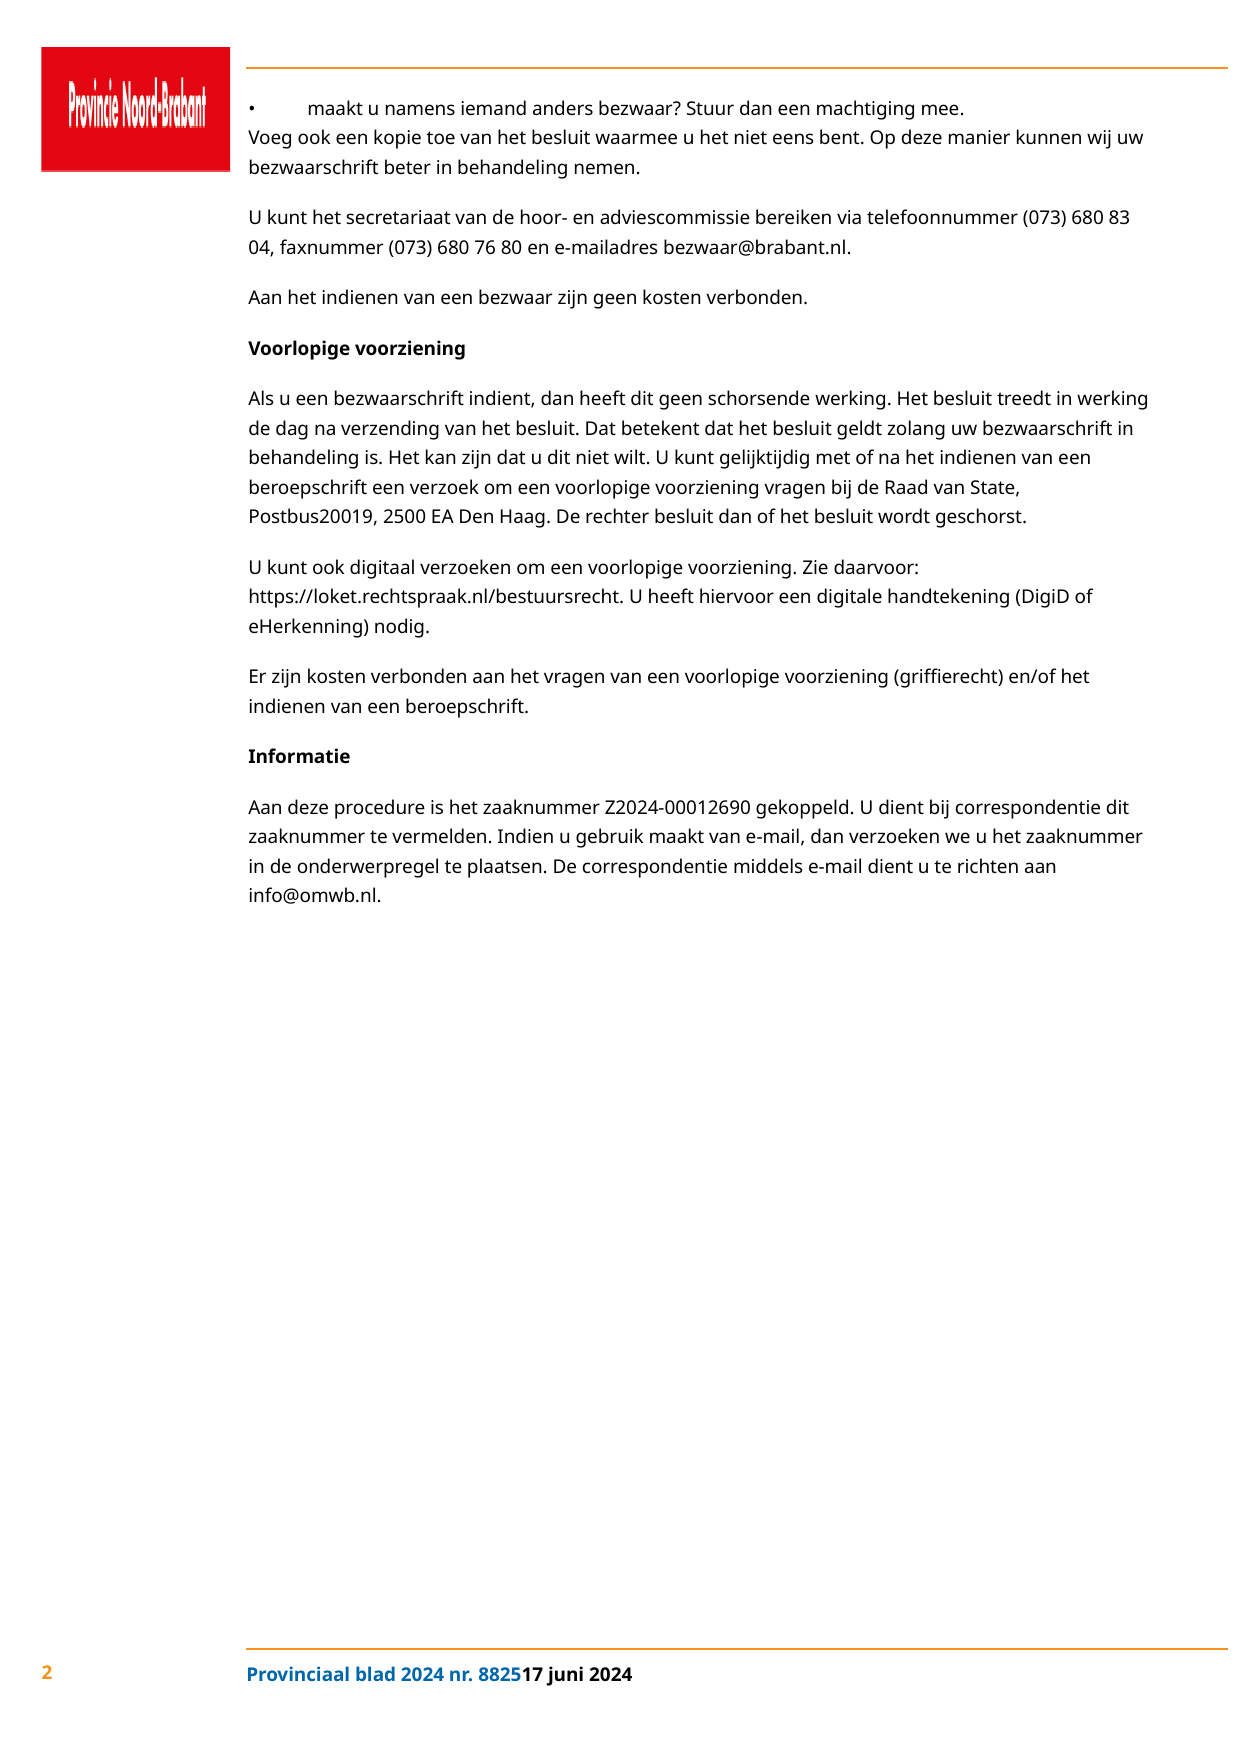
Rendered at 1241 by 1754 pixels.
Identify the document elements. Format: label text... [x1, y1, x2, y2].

text Informatie [248, 743, 1152, 769]
text U kunt het secretariaat van de hoor- en adviescommissie bereiken via telefoonnummer (073) 680 83 04, faxnummer (073) 680 76 80 en e-mailadres bezwaar@brabant.nl. [248, 204, 1152, 260]
text Aan het indienen van een bezwaar zijn geen kosten verbonden. [248, 284, 1152, 310]
text Voorlopige voorziening [248, 335, 1152, 361]
text Aan deze procedure is het zaaknummer Z2024-00012690 gekoppeld. U dient bij correspondentie dit zaaknummer te vermelden. Indien u gebruik maakt van e-mail, dan verzoeken we u het zaaknummer in de onderwerpregel te plaatsen. De correspondentie middels e-mail dient u te richten aan info@omwb.nl. [248, 794, 1152, 908]
picture [41, 47, 231, 172]
text Er zijn kosten verbonden aan het vragen van een voorlopige voorziening (griffierecht) en/of het indienen van een beroepschrift. [248, 663, 1152, 719]
text Voeg ook een kopie toe van het besluit waarmee u het niet eens bent. Op deze manier kunnen wij uw bezwaarschrift beter in behandeling nemen. [248, 124, 1152, 180]
text U kunt ook digitaal verzoeken om een voorlopige voorziening. Zie daarvoor: https://loket.rechtspraak.nl/bestuursrecht. U heeft hiervoor een digitale handtekening (DigiD of eHerkenning) nodig. [248, 554, 1152, 639]
list maakt u namens iemand anders bezwaar? Stuur dan een machtiging mee. [248, 95, 1152, 121]
text Als u een bezwaarschrift indient, dan heeft dit geen schorsende werking. Het besluit treedt in werking de dag na verzending van het besluit. Dat betekent dat het besluit geldt zolang uw bezwaarschrift in behandeling is. Het kan zijn dat u dit niet wilt. U kunt gelijktijdig met of na het indienen van een beroepschrift een verzoek om een voorlopige voorziening vragen bij de Raad van State, Postbus20019, 2500 EA Den Haag. De rechter besluit dan of het besluit wordt geschorst. [248, 385, 1152, 529]
